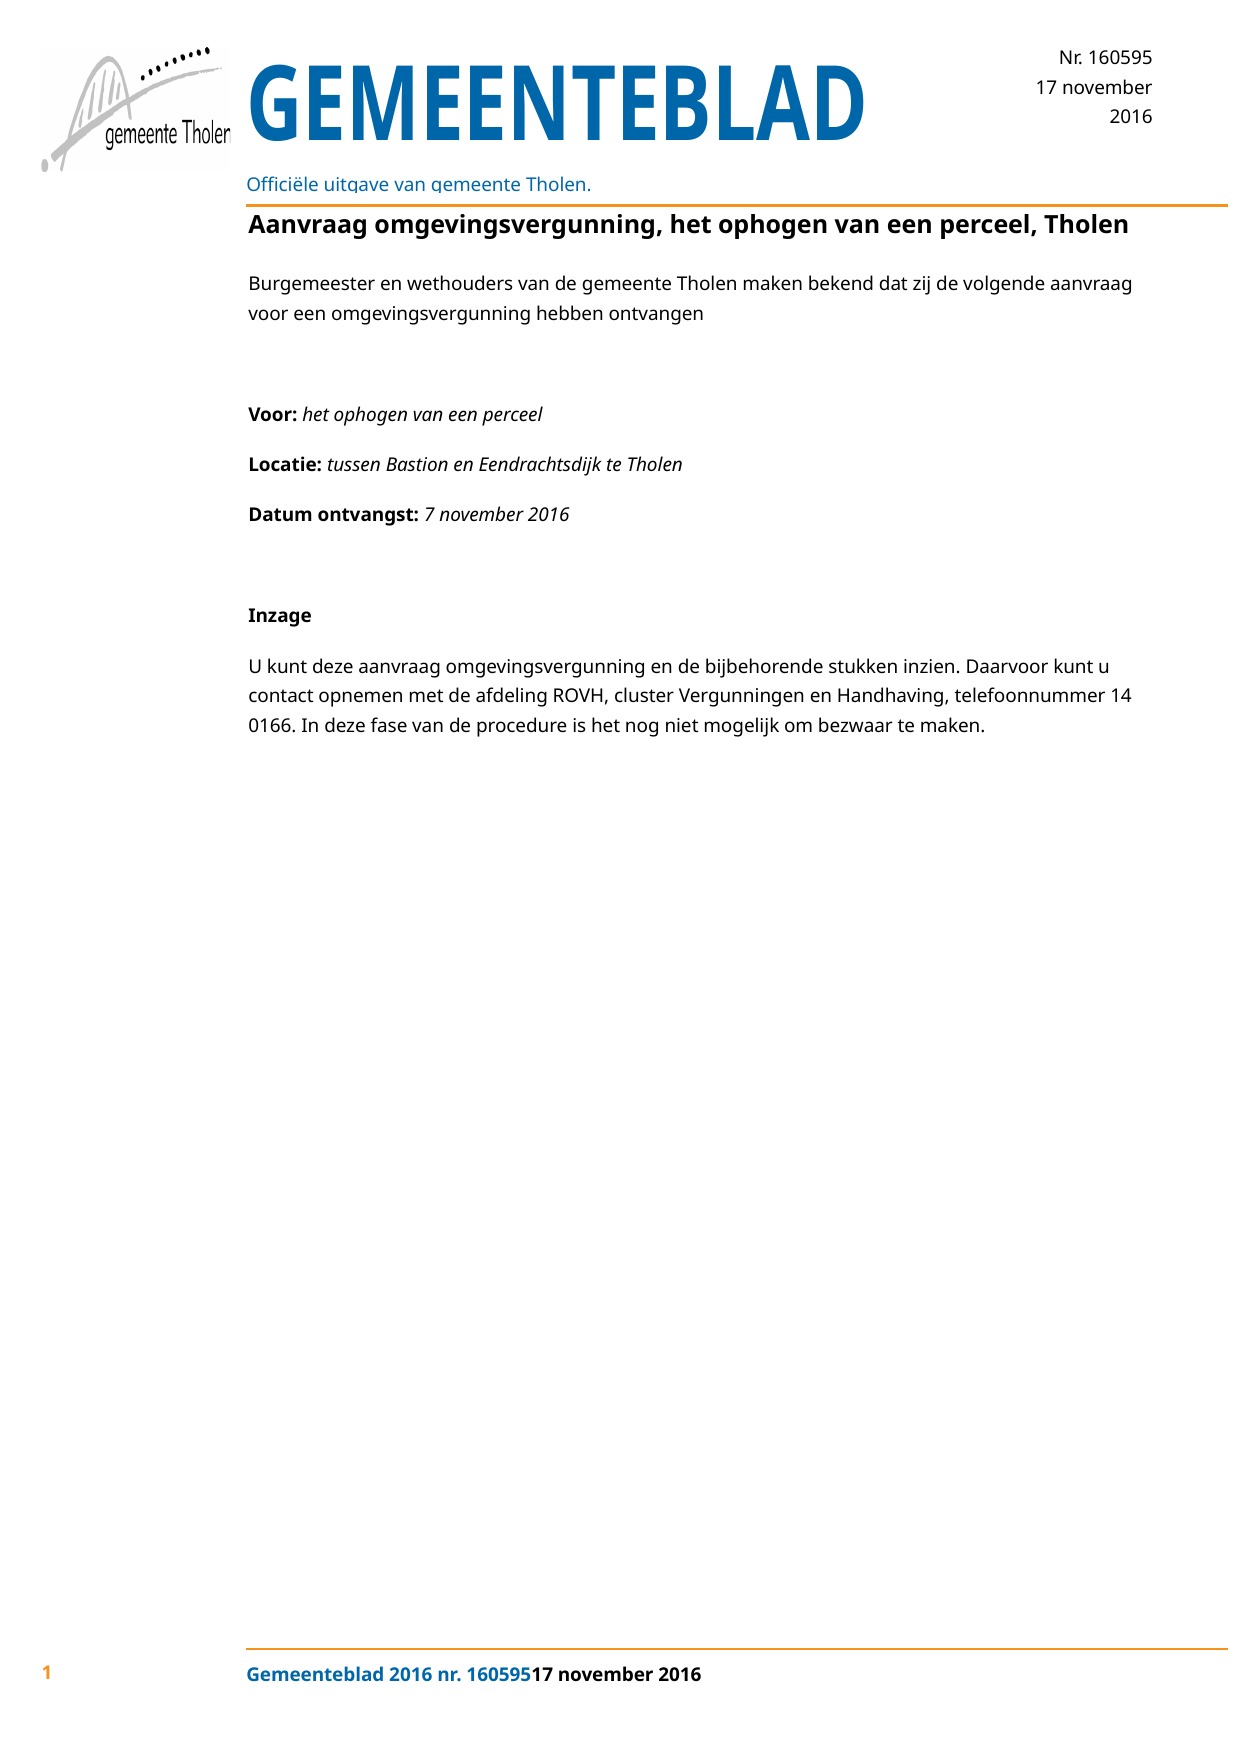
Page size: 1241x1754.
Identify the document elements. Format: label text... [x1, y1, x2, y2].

text Inzage [248, 602, 1152, 628]
text Voor: het ophogen van een perceel [248, 401, 1152, 426]
text Datum ontvangst: 7 november 2016 [248, 502, 1152, 527]
text Locatie: tussen Bastion en Eendrachtsdijk te Tholen [248, 451, 1152, 477]
text Aanvraag omgevingsvergunning, het ophogen van een perceel, Tholen [248, 207, 1152, 241]
picture [41, 47, 231, 172]
text U kunt deze aanvraag omgevingsvergunning en de bijbehorende stukken inzien. Daarvoor kunt u contact opnemen met de afdeling ROVH, cluster Vergunningen en Handhaving, telefoonnummer 14 0166. In deze fase van de procedure is het nog niet mogelijk om bezwaar te maken. [248, 653, 1152, 738]
text Burgemeester en wethouders van de gemeente Tholen maken bekend dat zij de volgende aanvraag voor een omgevingsvergunning hebben ontvangen [248, 270, 1152, 326]
